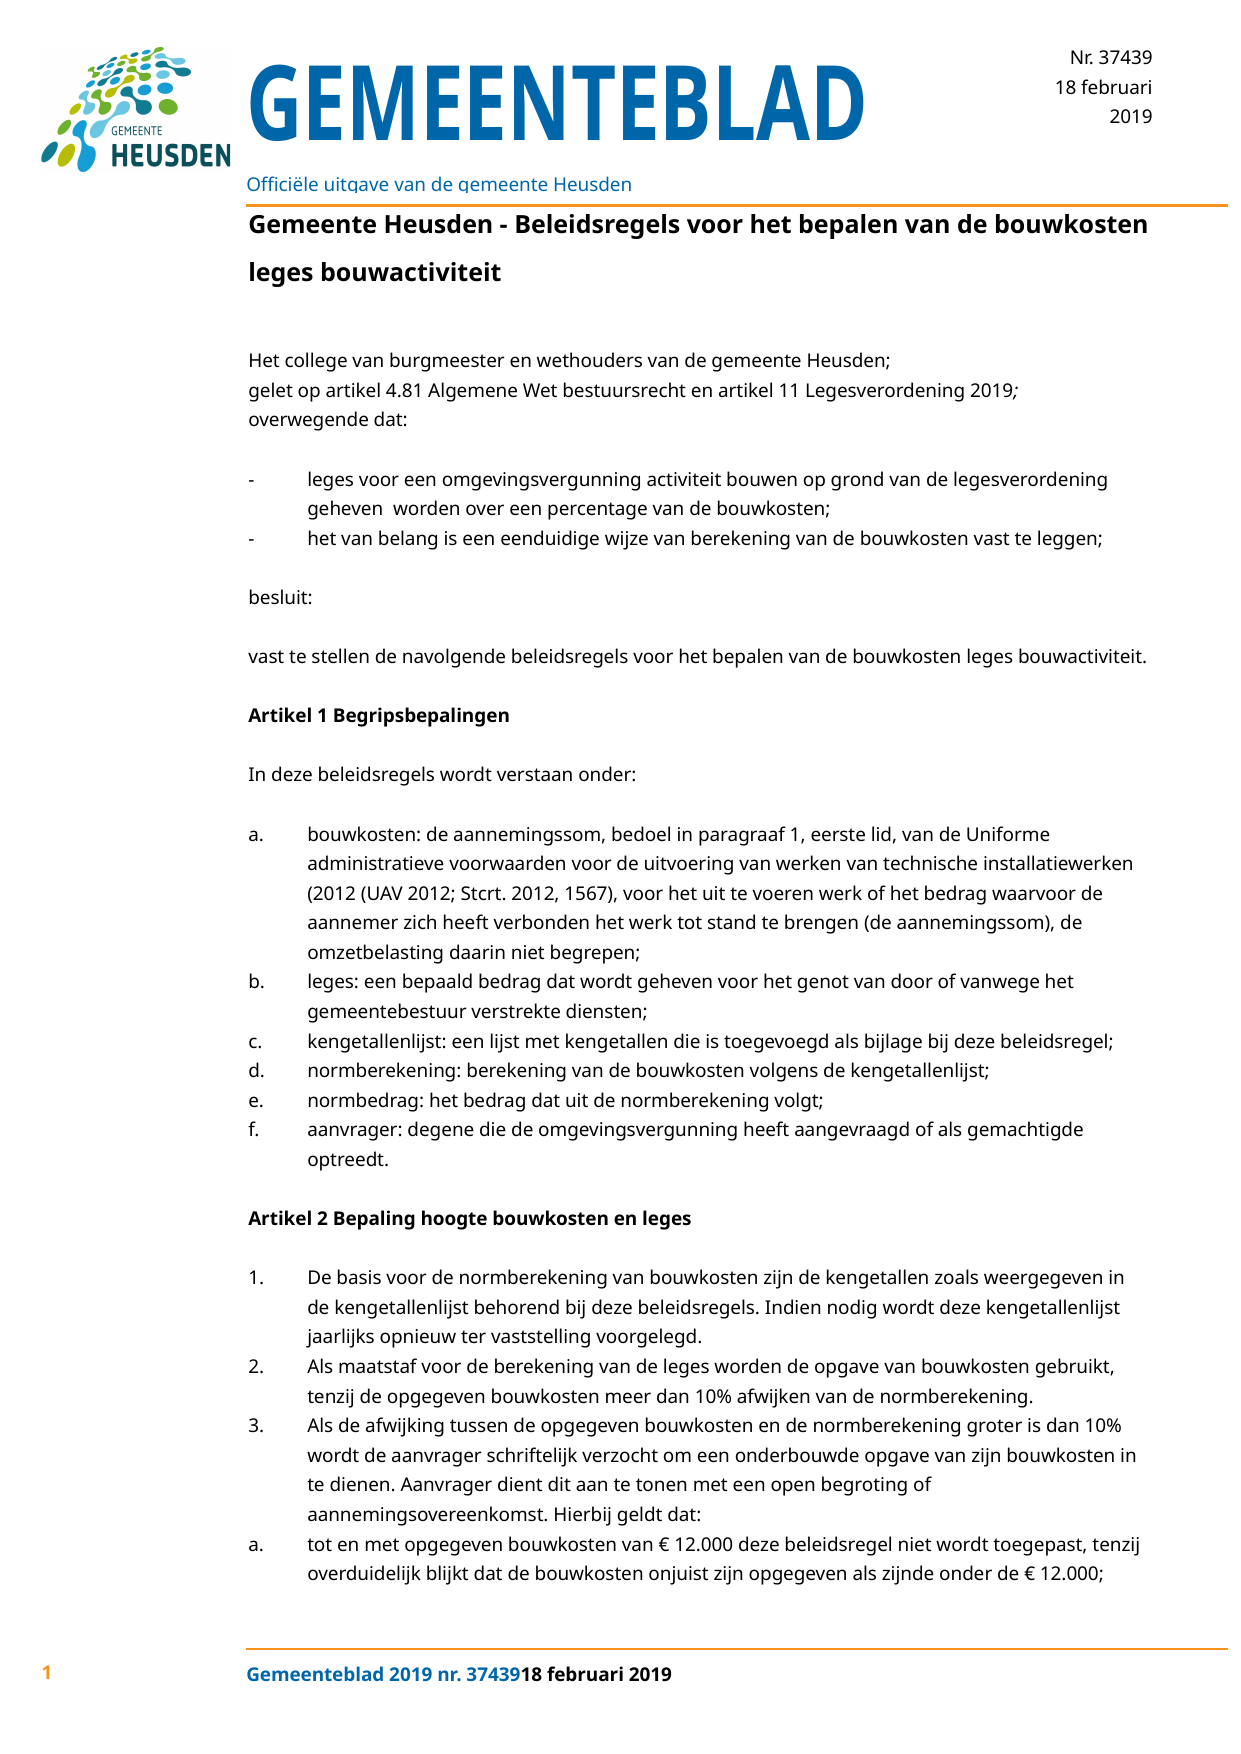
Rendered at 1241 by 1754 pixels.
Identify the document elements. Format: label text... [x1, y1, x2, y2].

text vast te stellen de navolgende beleidsregels voor het bepalen van de bouwkosten leges bouwactiviteit. [248, 643, 1152, 669]
list normbedrag: het bedrag dat uit de normberekening volgt; [248, 1087, 1152, 1113]
list De basis voor de normberekening van bouwkosten zijn de kengetallen zoals weergegeven in de kengetallenlijst behorend bij deze beleidsregels. Indien nodig wordt deze kengetallenlijst jaarlijks opnieuw ter vaststelling voorgelegd. [248, 1264, 1152, 1349]
text overwegende dat: [248, 407, 1152, 432]
list leges voor een omgevingsvergunning activiteit bouwen op grond van de legesverordening geheven worden over een percentage van de bouwkosten; [248, 466, 1152, 521]
list tot en met opgegeven bouwkosten van € 12.000 deze beleidsregel niet wordt toegepast, tenzij overduidelijk blijkt dat de bouwkosten onjuist zijn opgegeven als zijnde onder de € 12.000; [248, 1531, 1152, 1586]
picture [41, 47, 231, 172]
list kengetallenlijst: een lijst met kengetallen die is toegevoegd als bijlage bij deze beleidsregel; [248, 1028, 1152, 1054]
text Gemeente Heusden - Beleidsregels voor het bepalen van de bouwkosten leges bouwactiviteit [248, 207, 1152, 288]
text In deze beleidsregels wordt verstaan onder: [248, 762, 1152, 787]
text Artikel 2 Bepaling hoogte bouwkosten en leges [248, 1205, 1152, 1231]
text Het college van burgmeester en wethouders van de gemeente Heusden; [248, 347, 1152, 373]
list het van belang is een eenduidige wijze van berekening van de bouwkosten vast te leggen; [248, 525, 1152, 551]
list leges: een bepaald bedrag dat wordt geheven voor het genot van door of vanwege het gemeentebestuur verstrekte diensten; [248, 969, 1152, 1024]
list Als de afwijking tussen de opgegeven bouwkosten en de normberekening groter is dan 10% wordt de aanvrager schriftelijk verzocht om een onderbouwde opgave van zijn bouwkosten in te dienen. Aanvrager dient dit aan te tonen met een open begroting of aannemingsovereenkomst. Hierbij geldt dat: [248, 1412, 1152, 1527]
list normberekening: berekening van de bouwkosten volgens de kengetallenlijst; [248, 1057, 1152, 1083]
text gelet op artikel 4.81 Algemene Wet bestuursrecht en artikel 11 Legesverordening 2019; [248, 377, 1152, 403]
text besluit: [248, 584, 1152, 610]
list bouwkosten: de aannemingssom, bedoel in paragraaf 1, eerste lid, van de Uniforme administratieve voorwaarden voor de uitvoering van werken van technische installatiewerken (2012 (UAV 2012; Stcrt. 2012, 1567), voor het uit te voeren werk of het bedrag waarvoor de aannemer zich heeft verbonden het werk tot stand te brengen (de aannemingssom), de omzetbelasting daarin niet begrepen; [248, 821, 1152, 965]
text Artikel 1 Begripsbepalingen [248, 702, 1152, 728]
list aanvrager: degene die de omgevingsvergunning heeft aangevraagd of als gemachtigde optreedt. [248, 1117, 1152, 1172]
list Als maatstaf voor de berekening van de leges worden de opgave van bouwkosten gebruikt, tenzij de opgegeven bouwkosten meer dan 10% afwijken van de normberekening. [248, 1353, 1152, 1409]
